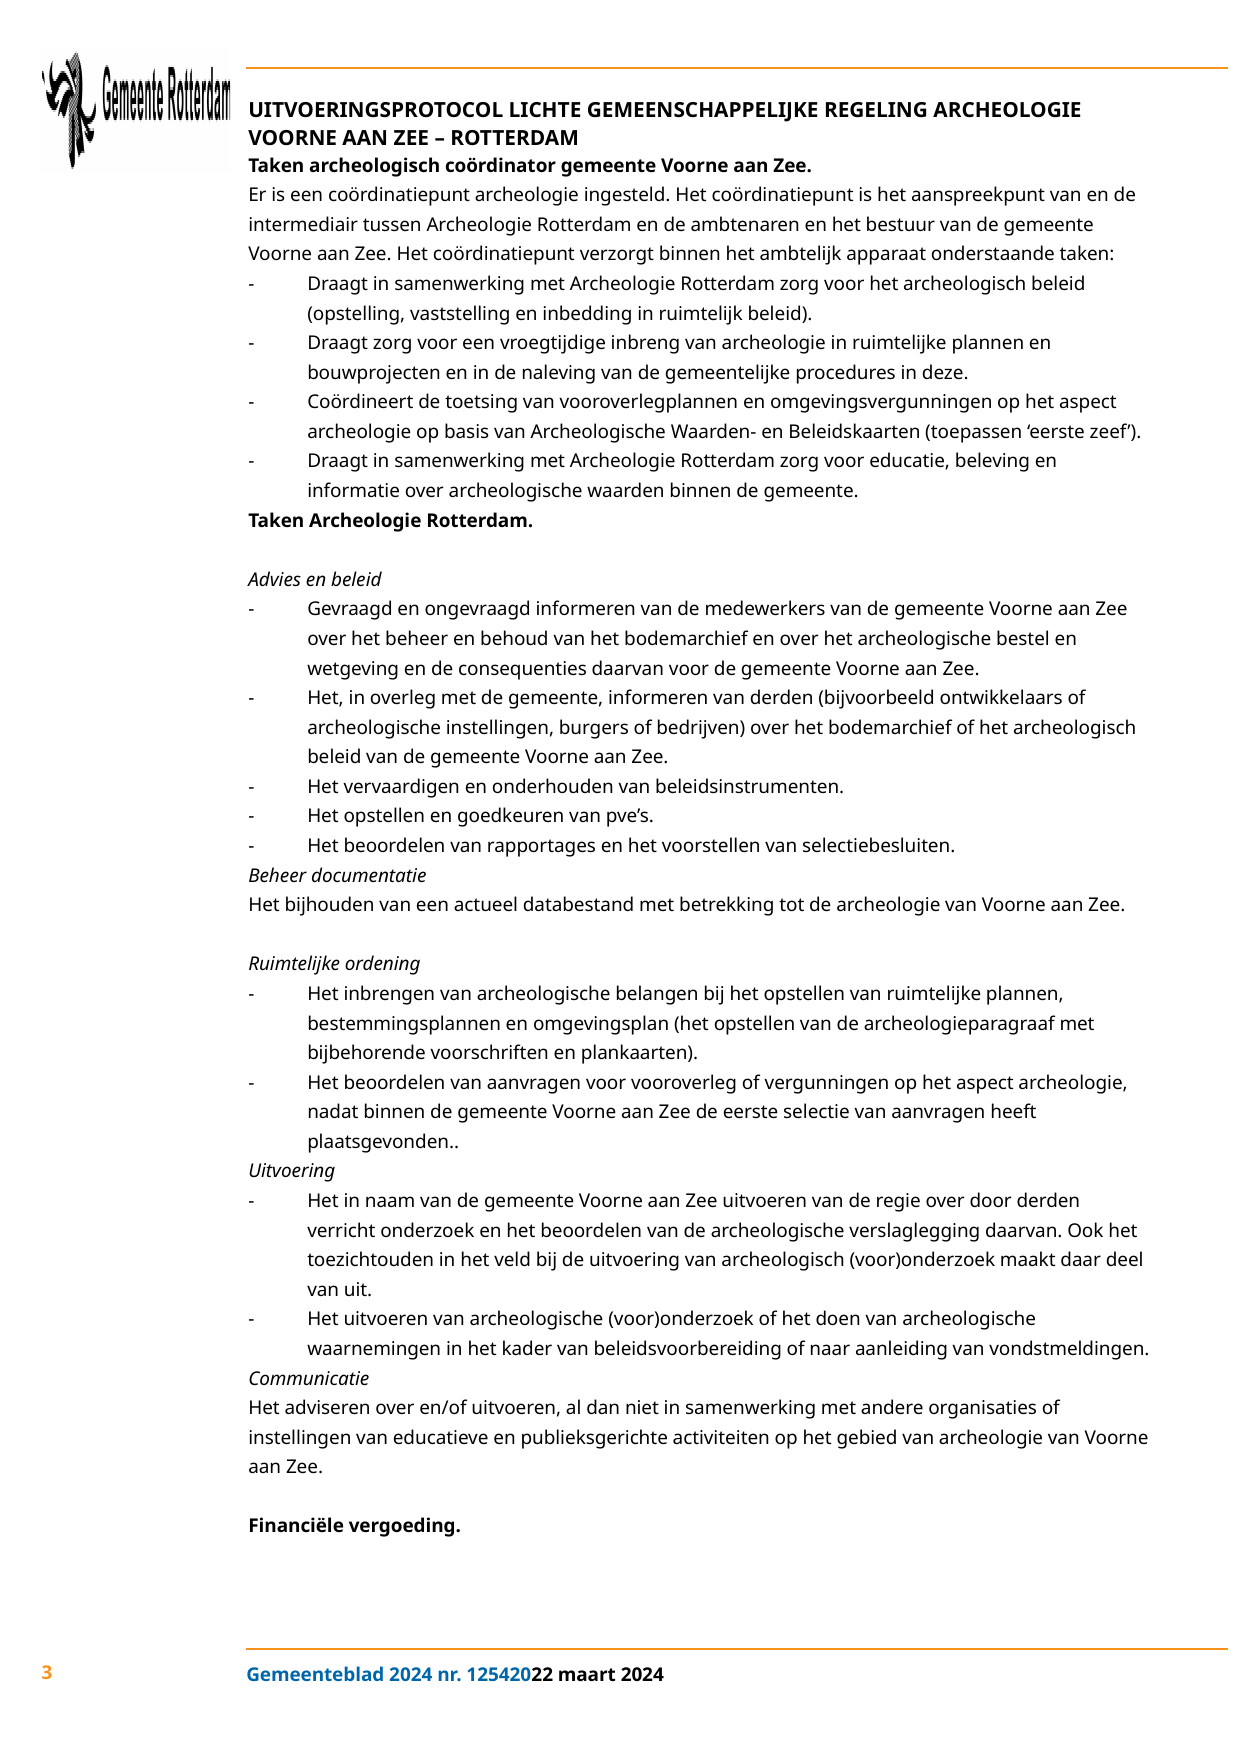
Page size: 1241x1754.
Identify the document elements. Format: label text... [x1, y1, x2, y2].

text Beheer documentatie [248, 862, 1152, 887]
text Er is een coördinatiepunt archeologie ingesteld. Het coördinatiepunt is het aanspreekpunt van en de intermediair tussen Archeologie Rotterdam en de ambtenaren en het bestuur van de gemeente Voorne aan Zee. Het coördinatiepunt verzorgt binnen het ambtelijk apparaat onderstaande taken: [248, 181, 1152, 266]
list Draagt zorg voor een vroegtijdige inbreng van archeologie in ruimtelijke plannen en bouwprojecten en in de naleving van de gemeentelijke procedures in deze. [248, 329, 1152, 384]
text Financiële vergoeding. [248, 1513, 1152, 1538]
list Het uitvoeren van archeologische (voor)onderzoek of het doen van archeologische waarnemingen in het kader van beleidsvoorbereiding of naar aanleiding van vondstmeldingen. [248, 1306, 1152, 1361]
text Het bijhouden van een actueel databestand met betrekking tot de archeologie van Voorne aan Zee. [248, 891, 1152, 917]
list Coördineert de toetsing van vooroverlegplannen en omgevingsvergunningen op het aspect archeologie op basis van Archeologische Waarden- en Beleidskaarten (toepassen ‘eerste zeef’). [248, 388, 1152, 444]
list Draagt in samenwerking met Archeologie Rotterdam zorg voor het archeologisch beleid (opstelling, vaststelling en inbedding in ruimtelijk beleid). [248, 270, 1152, 325]
text Ruimtelijke ordening [248, 951, 1152, 976]
text Het adviseren over en/of uitvoeren, al dan niet in samenwerking met andere organisaties of instellingen van educatieve en publieksgerichte activiteiten op het gebied van archeologie van Voorne aan Zee. [248, 1394, 1152, 1479]
text Taken archeologisch coördinator gemeente Voorne aan Zee. [248, 152, 1152, 177]
list Het in naam van de gemeente Voorne aan Zee uitvoeren van de regie over door derden verricht onderzoek en het beoordelen van de archeologische verslaglegging daarvan. Ook het toezichtouden in het veld bij de uitvoering van archeologisch (voor)onderzoek maakt daar deel van uit. [248, 1187, 1152, 1302]
list Het, in overleg met de gemeente, informeren van derden (bijvoorbeeld ontwikkelaars of archeologische instellingen, burgers of bedrijven) over het bodemarchief of het archeologisch beleid van de gemeente Voorne aan Zee. [248, 684, 1152, 769]
list Het beoordelen van aanvragen voor vooroverleg of vergunningen op het aspect archeologie, nadat binnen de gemeente Voorne aan Zee de eerste selectie van aanvragen heeft plaatsgevonden.. [248, 1069, 1152, 1154]
picture [41, 47, 231, 172]
text Communicatie [248, 1365, 1152, 1390]
text Taken Archeologie Rotterdam. [248, 507, 1152, 532]
list Het vervaardigen en onderhouden van beleidsinstrumenten. [248, 773, 1152, 799]
text Uitvoering [248, 1158, 1152, 1183]
list Het opstellen en goedkeuren van pve’s. [248, 803, 1152, 828]
list Gevraagd en ongevraagd informeren van de medewerkers van de gemeente Voorne aan Zee over het beheer en behoud van het bodemarchief en over het archeologische bestel en wetgeving en de consequenties daarvan voor de gemeente Voorne aan Zee. [248, 596, 1152, 680]
list Draagt in samenwerking met Archeologie Rotterdam zorg voor educatie, beleving en informatie over archeologische waarden binnen de gemeente. [248, 448, 1152, 503]
text UITVOERINGSPROTOCOL LICHTE GEMEENSCHAPPELIJKE REGELING ARCHEOLOGIE VOORNE AAN ZEE – ROTTERDAM [248, 95, 1152, 152]
text Advies en beleid [248, 566, 1152, 592]
list Het beoordelen van rapportages en het voorstellen van selectiebesluiten. [248, 832, 1152, 858]
list Het inbrengen van archeologische belangen bij het opstellen van ruimtelijke plannen, bestemmingsplannen en omgevingsplan (het opstellen van de archeologieparagraaf met bijbehorende voorschriften en plankaarten). [248, 980, 1152, 1065]
